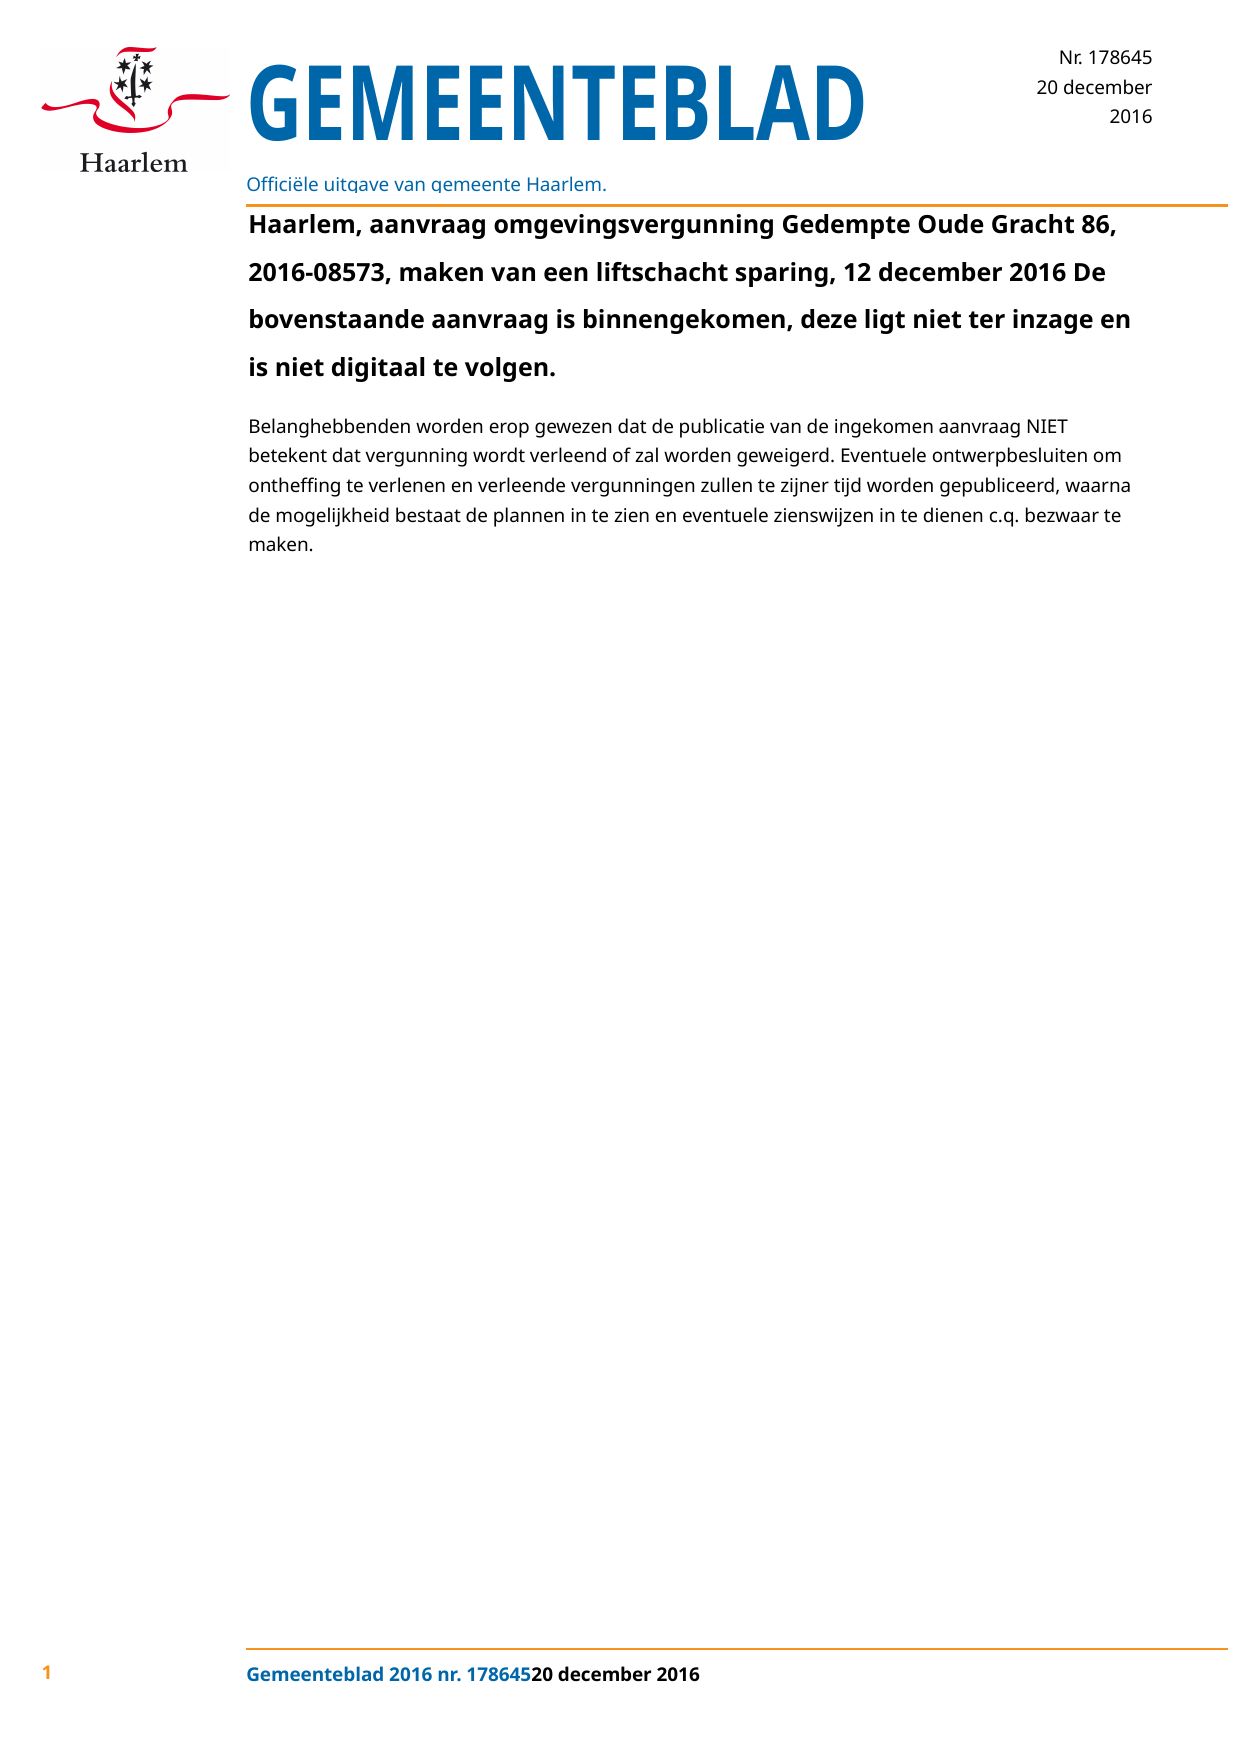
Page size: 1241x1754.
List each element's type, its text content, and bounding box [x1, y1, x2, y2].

text Haarlem, aanvraag omgevingsvergunning Gedempte Oude Gracht 86, 2016-08573, maken van een liftschacht sparing, 12 december 2016 De bovenstaande aanvraag is binnengekomen, deze ligt niet ter inzage en is niet digitaal te volgen. [248, 207, 1152, 384]
picture [41, 47, 231, 172]
text Belanghebbenden worden erop gewezen dat de publicatie van de ingekomen aanvraag NIET betekent dat vergunning wordt verleend of zal worden geweigerd. Eventuele ontwerpbesluiten om ontheffing te verlenen en verleende vergunningen zullen te zijner tijd worden gepubliceerd, waarna de mogelijkheid bestaat de plannen in te zien en eventuele zienswijzen in te dienen c.q. bezwaar te maken. [248, 413, 1152, 557]
